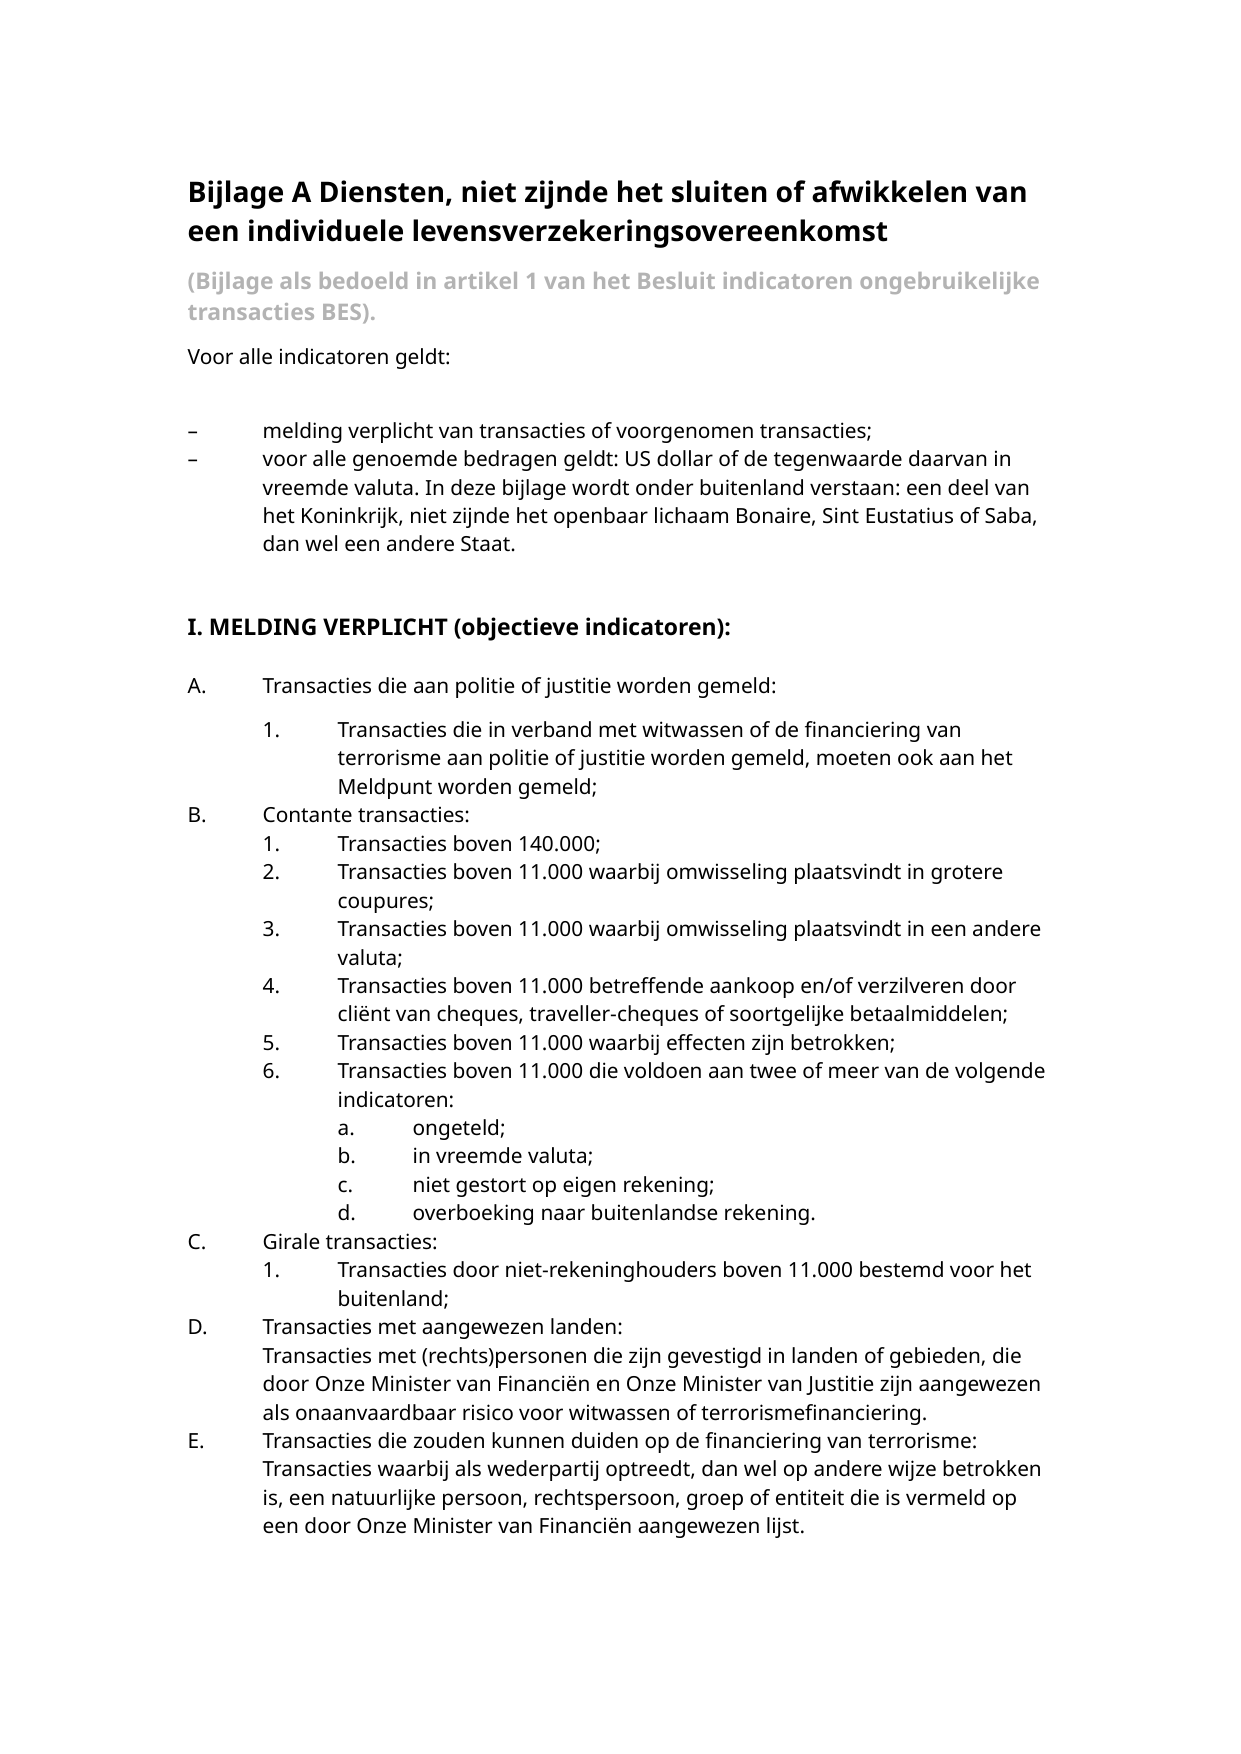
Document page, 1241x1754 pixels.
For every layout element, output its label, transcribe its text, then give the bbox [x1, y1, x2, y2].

text (Bijlage als bedoeld in artikel 1 van het Besluit indicatoren ongebruikelijke transacties BES). [187, 265, 1053, 327]
list Transacties die in verband met witwassen of de financiering van terrorisme aan politie of justitie worden gemeld, moeten ook aan het Meldpunt worden gemeld; [262, 715, 1053, 800]
list Transacties boven 140.000; [262, 829, 1053, 857]
list Transacties boven 11.000 waarbij effecten zijn betrokken; [262, 1028, 1053, 1056]
subtitle Bijlage A Diensten, niet zijnde het sluiten of afwikkelen van een individuele levensverzekeringsovereenkomst [187, 172, 1053, 250]
list Transacties boven 11.000 betreffende aankoop en/of verzilveren door cliënt van cheques, traveller-cheques of soortgelijke betaalmiddelen; [262, 971, 1053, 1028]
list Contante transacties: [187, 800, 1053, 829]
list Transacties met aangewezen landen: [187, 1312, 1053, 1341]
list Transacties boven 11.000 waarbij omwisseling plaatsvindt in een andere valuta; [262, 914, 1053, 971]
list voor alle genoemde bedragen geldt: US dollar of de tegenwaarde daarvan in vreemde valuta. In deze bijlage wordt onder buitenland verstaan: een deel van het Koninkrijk, niet zijnde het openbaar lichaam Bonaire, Sint Eustatius of Saba, dan wel een andere Staat. [187, 444, 1053, 558]
list Transacties met (rechts)personen die zijn gevestigd in landen of gebieden, die door Onze Minister van Financiën en Onze Minister van Justitie zijn aangewezen als onaanvaardbaar risico voor witwassen of terrorismefinanciering. [187, 1341, 1053, 1426]
list Girale transacties: [187, 1227, 1053, 1255]
list melding verplicht van transacties of voorgenomen transacties; [187, 416, 1053, 444]
list Transacties waarbij als wederpartij optreedt, dan wel op andere wijze betrokken is, een natuurlijke persoon, rechtspersoon, groep of entiteit die is vermeld op een door Onze Minister van Financiën aangewezen lijst. [187, 1454, 1053, 1540]
text Voor alle indicatoren geldt: [187, 342, 1053, 371]
list Transacties door niet-rekeninghouders boven 11.000 bestemd voor het buitenland; [262, 1255, 1053, 1312]
list Transacties die aan politie of justitie worden gemeld: [187, 672, 1053, 700]
subtitle I. MELDING VERPLICHT (objectieve indicatoren): [187, 610, 1053, 642]
list niet gestort op eigen rekening; [337, 1170, 1053, 1198]
list Transacties boven 11.000 die voldoen aan twee of meer van de volgende indicatoren: [262, 1056, 1053, 1113]
list Transacties boven 11.000 waarbij omwisseling plaatsvindt in grotere coupures; [262, 857, 1053, 914]
list ongeteld; [337, 1113, 1053, 1142]
list Transacties die zouden kunnen duiden op de financiering van terrorisme: [187, 1426, 1053, 1454]
list in vreemde valuta; [337, 1142, 1053, 1170]
list overboeking naar buitenlandse rekening. [337, 1198, 1053, 1227]
